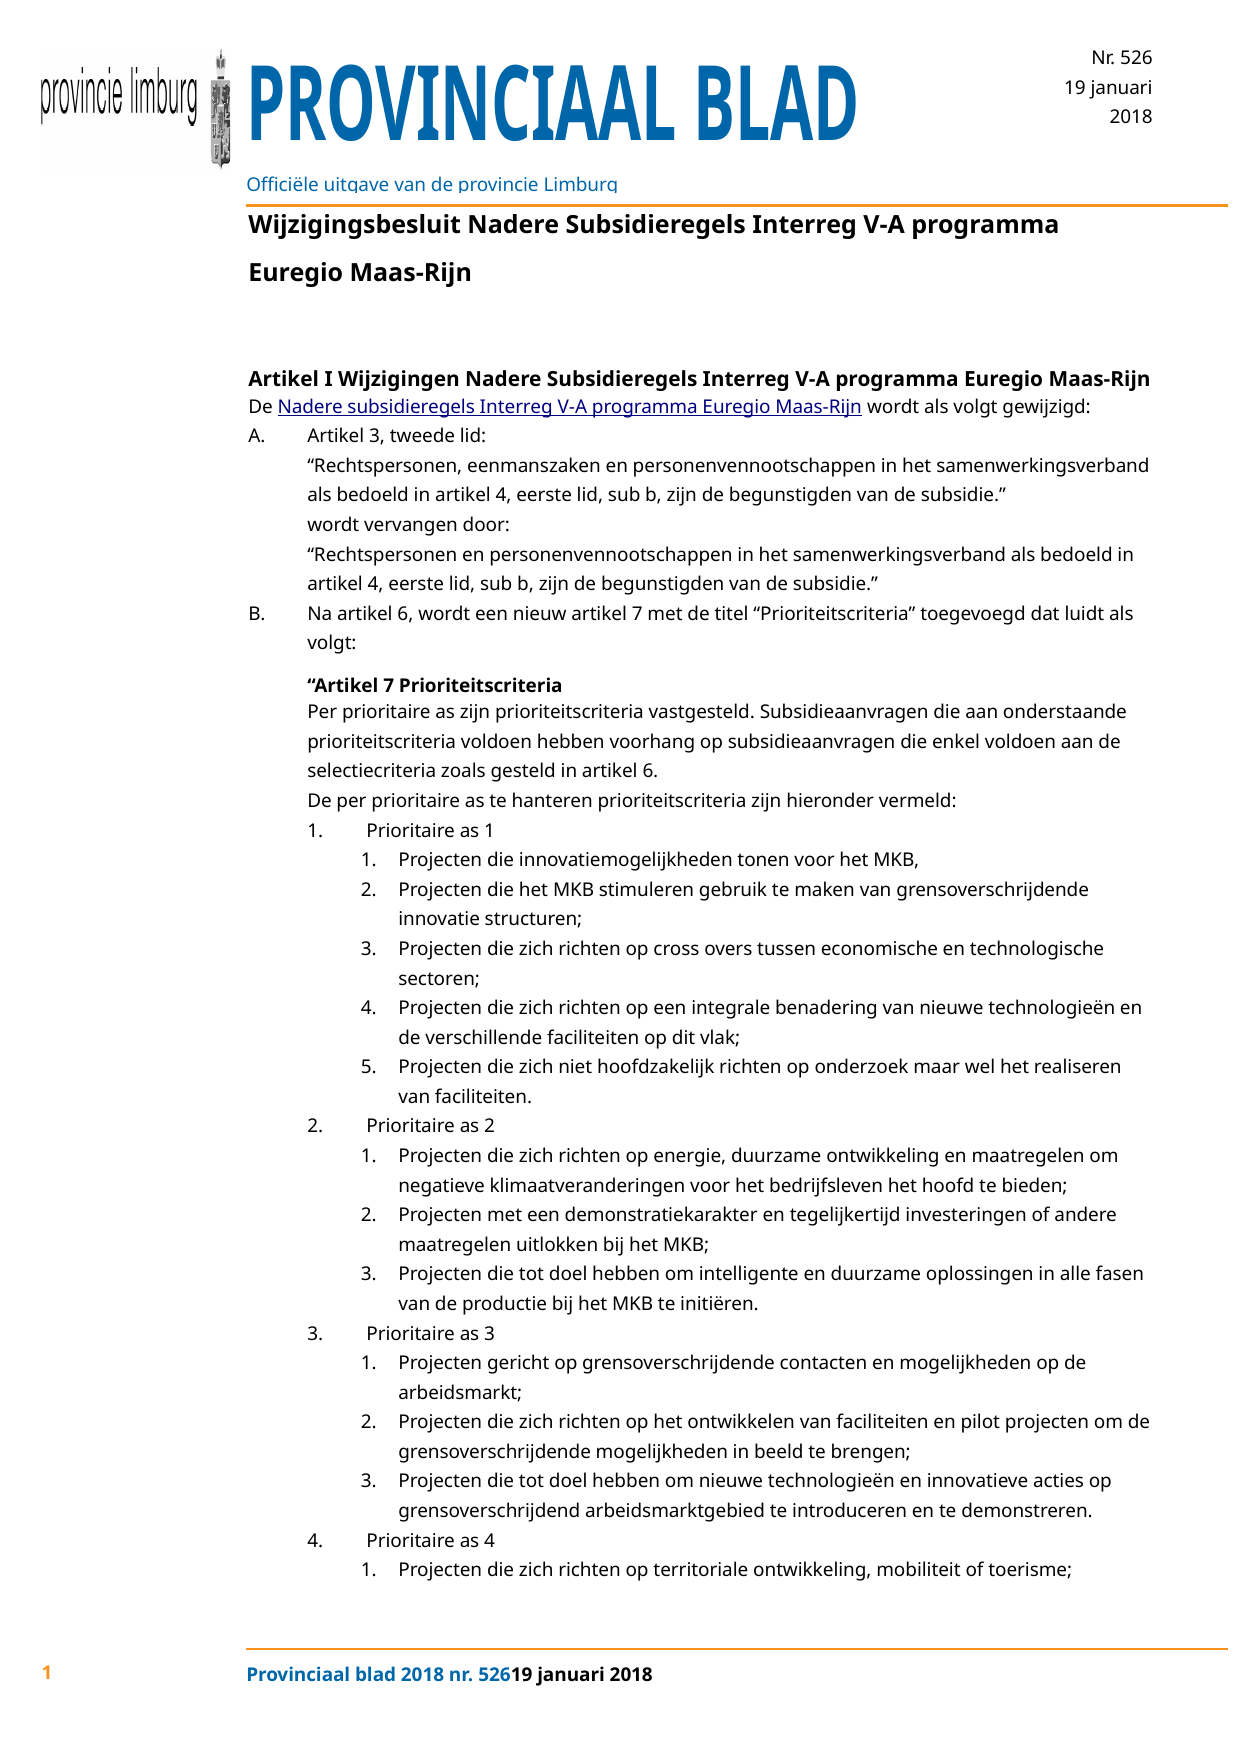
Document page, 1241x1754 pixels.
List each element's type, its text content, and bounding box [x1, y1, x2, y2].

list Projecten gericht op grensoverschrijdende contacten en mogelijkheden op de arbeidsmarkt; [361, 1349, 1152, 1404]
list Projecten die zich richten op het ontwikkelen van faciliteiten en pilot projecten om de grensoverschrijdende mogelijkheden in beeld te brengen; [361, 1408, 1152, 1464]
list Artikel 3, tweede lid: [248, 422, 1152, 448]
list “Rechtspersonen en personenvennootschappen in het samenwerkingsverband als bedoeld in artikel 4, eerste lid, sub b, zijn de begunstigden van de subsidie.” [248, 541, 1152, 596]
text Wijzigingsbesluit Nadere Subsidieregels Interreg V-A programma Euregio Maas-Rijn [248, 207, 1152, 288]
list Projecten die tot doel hebben om intelligente en duurzame oplossingen in alle fasen van de productie bij het MKB te initiëren. [361, 1261, 1152, 1316]
list “Rechtspersonen, eenmanszaken en personenvennootschappen in het samenwerkingsverband als bedoeld in artikel 4, eerste lid, sub b, zijn de begunstigden van de subsidie.” [248, 452, 1152, 507]
picture [41, 47, 231, 172]
text Artikel I Wijzigingen Nadere Subsidieregels Interreg V-A programma Euregio Maas-Rijn [248, 364, 1152, 393]
list Prioritaire as 4 [307, 1527, 1152, 1552]
list Projecten die zich niet hoofdzakelijk richten op onderzoek maar wel het realiseren van faciliteiten. [361, 1053, 1152, 1109]
list Projecten die zich richten op energie, duurzame ontwikkeling en maatregelen om negatieve klimaatveranderingen voor het bedrijfsleven het hoofd te bieden; [361, 1142, 1152, 1197]
list Projecten die zich richten op een integrale benadering van nieuwe technologieën en de verschillende faciliteiten op dit vlak; [361, 994, 1152, 1049]
list Projecten die innovatiemogelijkheden tonen voor het MKB, [361, 846, 1152, 872]
list Projecten met een demonstratiekarakter en tegelijkertijd investeringen of andere maatregelen uitlokken bij het MKB; [361, 1201, 1152, 1257]
list Prioritaire as 3 [307, 1320, 1152, 1345]
list Prioritaire as 2 [307, 1113, 1152, 1138]
list Na artikel 6, wordt een nieuw artikel 7 met de titel “Prioriteitscriteria” toegevoegd dat luidt als volgt: [248, 600, 1152, 655]
list Projecten die zich richten op cross overs tussen economische en technologische sectoren; [361, 935, 1152, 990]
list Projecten die het MKB stimuleren gebruik te maken van grensoverschrijdende innovatie structuren; [361, 876, 1152, 931]
text De Nadere subsidieregels Interreg V-A programma Euregio Maas-Rijn wordt als volgt gewijzigd: [248, 393, 1152, 419]
list “Artikel 7 Prioriteitscriteria [248, 673, 1152, 698]
list Projecten die tot doel hebben om nieuwe technologieën en innovatieve acties op grensoverschrijdend arbeidsmarktgebied te introduceren en te demonstreren. [361, 1468, 1152, 1523]
list Prioritaire as 1 [307, 817, 1152, 842]
list De per prioritaire as te hanteren prioriteitscriteria zijn hieronder vermeld: [248, 787, 1152, 813]
list wordt vervangen door: [248, 511, 1152, 537]
list Projecten die zich richten op territoriale ontwikkeling, mobiliteit of toerisme; [361, 1556, 1152, 1582]
list Per prioritaire as zijn prioriteitscriteria vastgesteld. Subsidieaanvragen die aan onderstaande prioriteitscriteria voldoen hebben voorhang op subsidieaanvragen die enkel voldoen aan de selectiecriteria zoals gesteld in artikel 6. [248, 698, 1152, 783]
